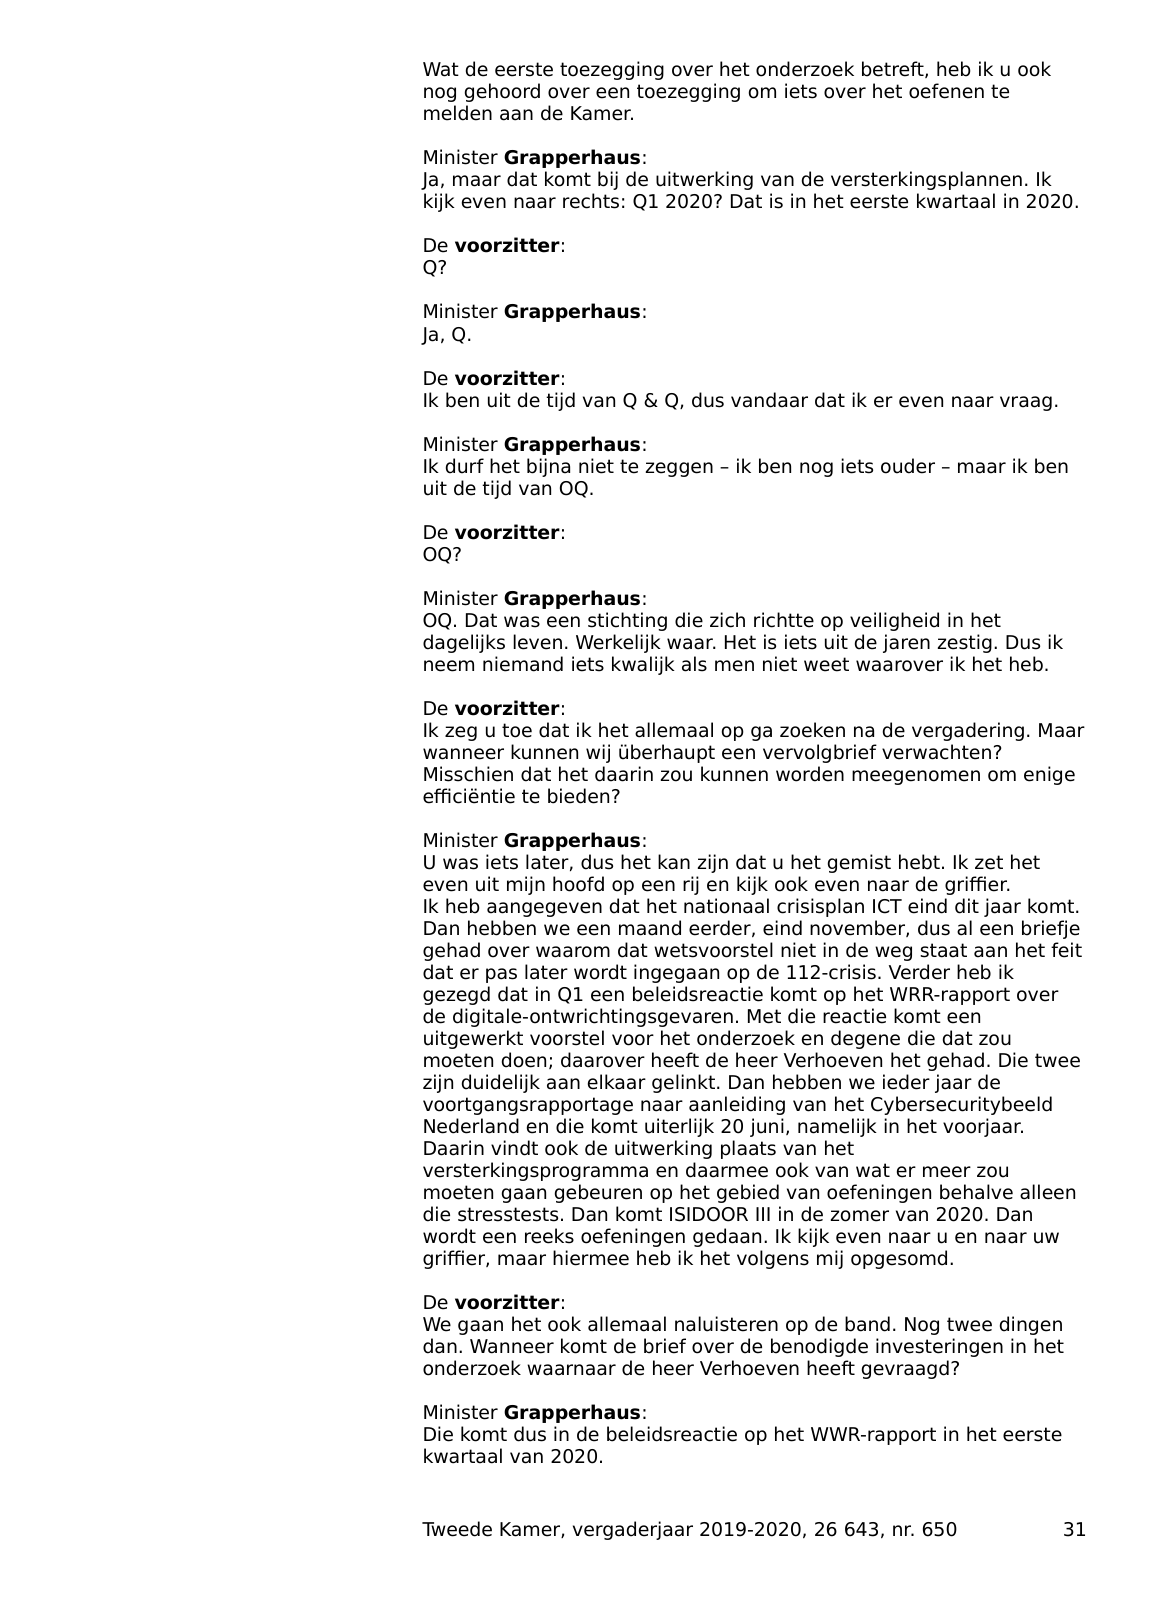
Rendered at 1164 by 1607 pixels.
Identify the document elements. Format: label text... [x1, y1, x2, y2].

text De voorzitter: [422, 698, 1087, 720]
text Minister Grapperhaus: [422, 830, 1087, 852]
text Minister Grapperhaus: [422, 1402, 1087, 1424]
text De voorzitter: [422, 368, 1087, 389]
text We gaan het ook allemaal naluisteren op de band. Nog twee dingen dan. Wanneer komt de brief over de benodigde investeringen in het onderzoek waarnaar de heer Verhoeven heeft gevraagd? [422, 1314, 1087, 1380]
text Minister Grapperhaus: [422, 434, 1087, 456]
text Wat de eerste toezegging over het onderzoek betreft, heb ik u ook nog gehoord over een toezegging om iets over het oefenen te melden aan de Kamer. [422, 59, 1087, 125]
text Ik heb aangegeven dat het nationaal crisisplan ICT eind dit jaar komt. Dan hebben we een maand eerder, eind november, dus al een briefje gehad over waarom dat wetsvoorstel niet in de weg staat aan het feit dat er pas later wordt ingegaan op de 112-crisis. Verder heb ik gezegd dat in Q1 een beleidsreactie komt op het WRR-rapport over de digitale-ontwrichtingsgevaren. Met die reactie komt een uitgewerkt voorstel voor het onderzoek en degene die dat zou moeten doen; daarover heeft de heer Verhoeven het gehad. Die twee zijn duidelijk aan elkaar gelinkt. Dan hebben we ieder jaar de voortgangsrapportage naar aanleiding van het Cybersecuritybeeld Nederland en die komt uiterlijk 20 juni, namelijk in het voorjaar. Daarin vindt ook de uitwerking plaats van het versterkingsprogramma en daarmee ook van wat er meer zou moeten gaan gebeuren op het gebied van oefeningen behalve alleen die stresstests. Dan komt ISIDOOR III in de zomer van 2020. Dan wordt een reeks oefeningen gedaan. Ik kijk even naar u en naar uw griffier, maar hiermee heb ik het volgens mij opgesomd. [422, 896, 1087, 1270]
text Ik durf het bijna niet te zeggen – ik ben nog iets ouder – maar ik ben uit de tijd van OQ. [422, 456, 1087, 500]
text Ja, Q. [422, 323, 1087, 345]
text U was iets later, dus het kan zijn dat u het gemist hebt. Ik zet het even uit mijn hoofd op een rij en kijk ook even naar de griffier. [422, 852, 1087, 896]
text Ja, maar dat komt bij de uitwerking van de versterkingsplannen. Ik kijk even naar rechts: Q1 2020? Dat is in het eerste kwartaal in 2020. [422, 169, 1087, 213]
text Minister Grapperhaus: [422, 301, 1087, 323]
text Ik zeg u toe dat ik het allemaal op ga zoeken na de vergadering. Maar wanneer kunnen wij überhaupt een vervolgbrief verwachten? Misschien dat het daarin zou kunnen worden meegenomen om enige efficiëntie te bieden? [422, 720, 1087, 808]
text De voorzitter: [422, 1292, 1087, 1314]
text OQ? [422, 544, 1087, 566]
text De voorzitter: [422, 522, 1087, 544]
text Minister Grapperhaus: [422, 588, 1087, 610]
text Ik ben uit de tijd van Q & Q, dus vandaar dat ik er even naar vraag. [422, 389, 1087, 412]
text Q? [422, 257, 1087, 279]
text De voorzitter: [422, 235, 1087, 257]
text Die komt dus in de beleidsreactie op het WWR-rapport in het eerste kwartaal van 2020. [422, 1424, 1087, 1468]
text Minister Grapperhaus: [422, 147, 1087, 169]
text OQ. Dat was een stichting die zich richtte op veiligheid in het dagelijks leven. Werkelijk waar. Het is iets uit de jaren zestig. Dus ik neem niemand iets kwalijk als men niet weet waarover ik het heb. [422, 610, 1087, 676]
